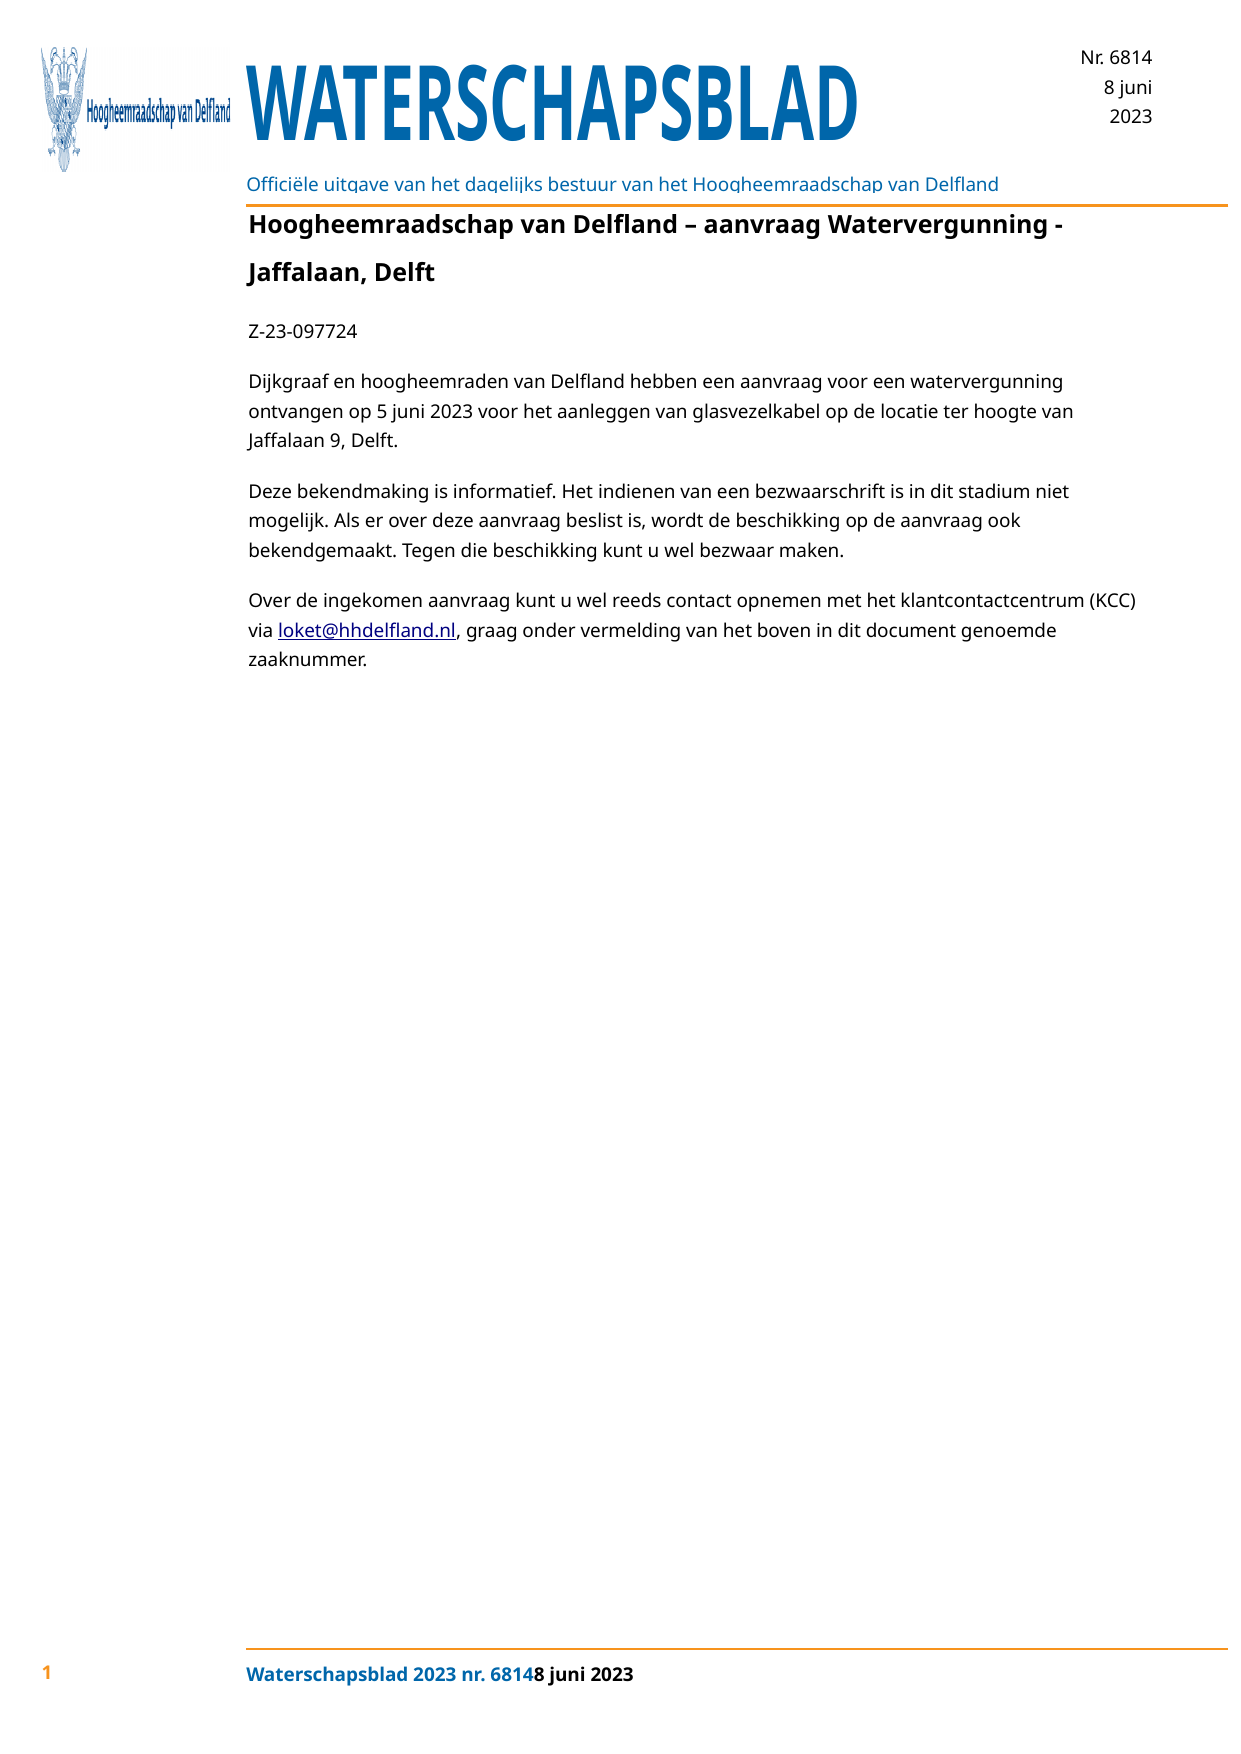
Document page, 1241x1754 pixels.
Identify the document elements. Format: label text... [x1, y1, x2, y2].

picture [41, 47, 231, 172]
text Over de ingekomen aanvraag kunt u wel reeds contact opnemen met het klantcontactcentrum (KCC) via loket@hhdelfland.nl, graag onder vermelding van het boven in dit document genoemde zaaknummer. [248, 587, 1152, 672]
text Dijkgraaf en hoogheemraden van Delfland hebben een aanvraag voor een watervergunning ontvangen op 5 juni 2023 voor het aanleggen van glasvezelkabel op de locatie ter hoogte van Jaffalaan 9, Delft. [248, 368, 1152, 453]
text Deze bekendmaking is informatief. Het indienen van een bezwaarschrift is in dit stadium niet mogelijk. Als er over deze aanvraag beslist is, wordt de beschikking op de aanvraag ook bekendgemaakt. Tegen die beschikking kunt u wel bezwaar maken. [248, 478, 1152, 563]
text Z-23-097724 [248, 318, 1152, 344]
text Hoogheemraadschap van Delfland – aanvraag Watervergunning - Jaffalaan, Delft [248, 207, 1152, 288]
